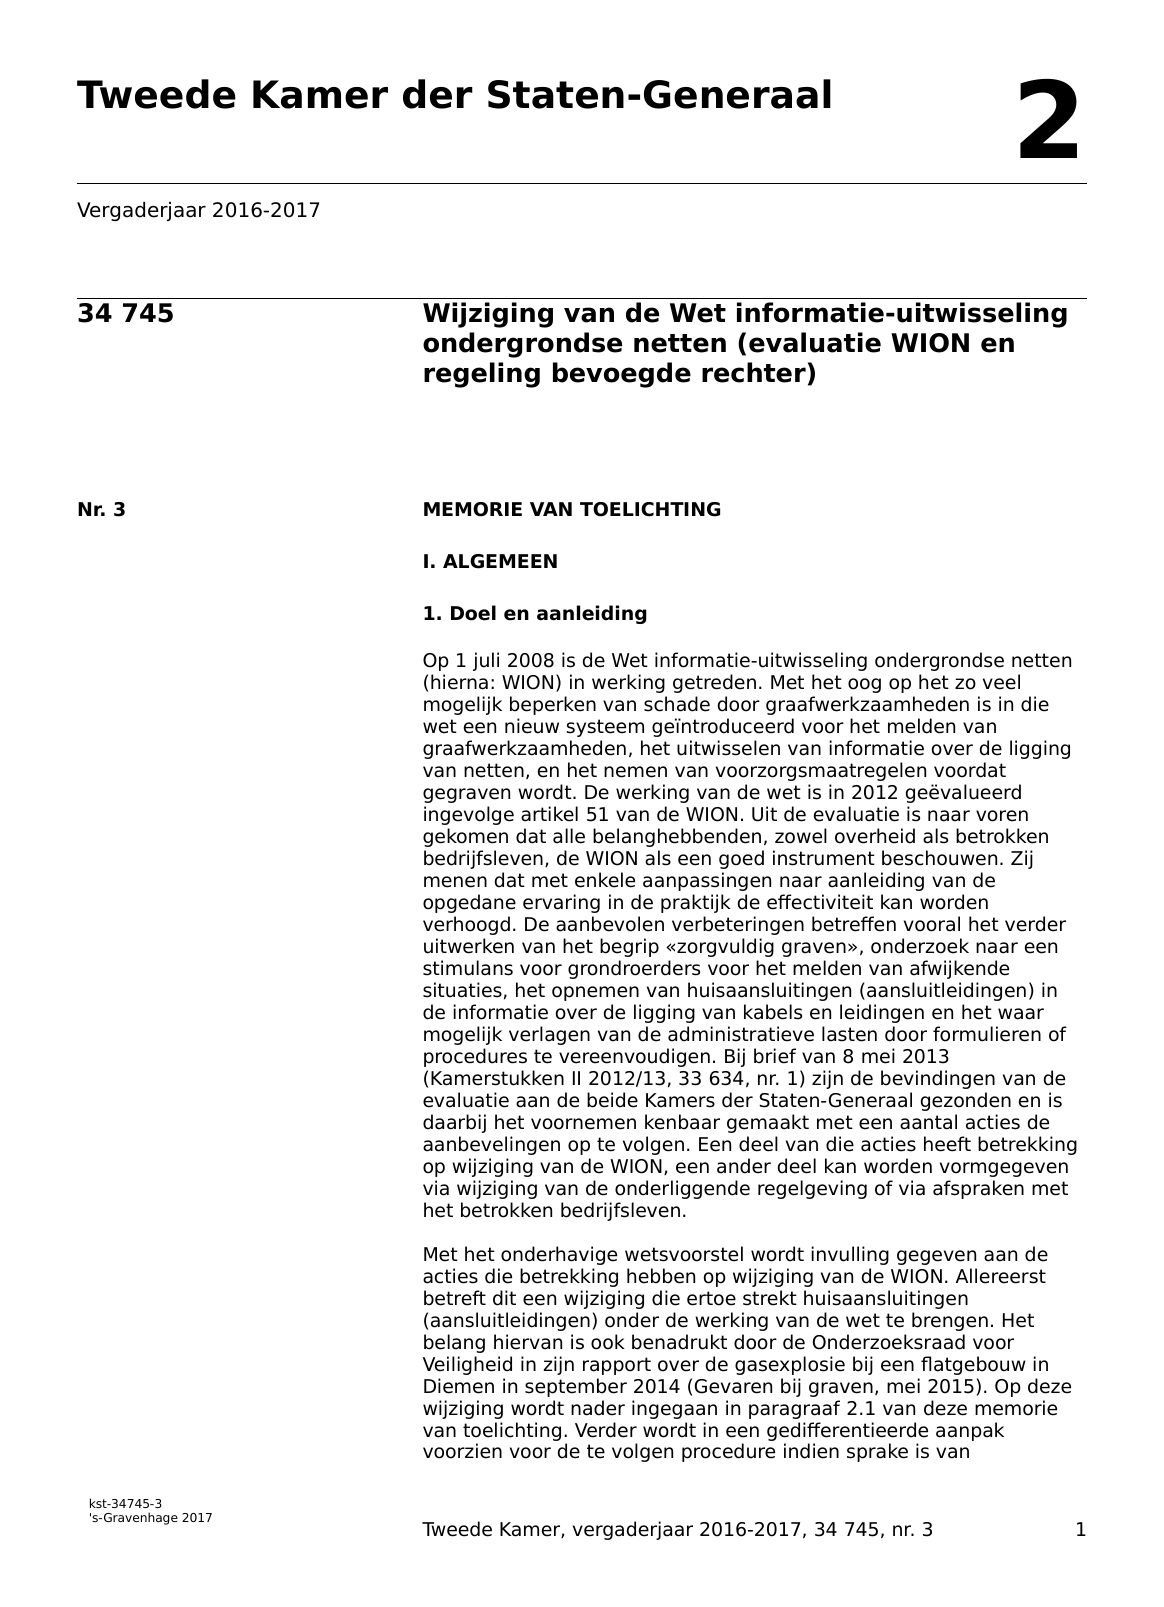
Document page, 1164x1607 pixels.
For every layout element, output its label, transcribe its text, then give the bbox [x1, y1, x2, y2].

text kst-34745-3 [88, 1497, 323, 1511]
subtitle 1. Doel en aanleiding [422, 603, 1087, 625]
subtitle Nr. 3 MEMORIE VAN TOELICHTING [77, 499, 1087, 521]
text Met het onderhavige wetsvoorstel wordt invulling gegeven aan de acties die betrekking hebben op wijziging van de WION. Allereerst betreft dit een wijziging die ertoe strekt huisaansluitingen (aansluitleidingen) onder de werking van de wet te brengen. Het belang hiervan is ook benadrukt door de Onderzoeksraad voor Veiligheid in zijn rapport over de gasexplosie bij een flatgebouw in Diemen in september 2014 (Gevaren bij graven, mei 2015). Op deze wijziging wordt nader ingegaan in paragraaf 2.1 van deze memorie van toelichting. Verder wordt in een gedifferentieerde aanpak voorzien voor de te volgen procedure indien sprake is van [422, 1244, 1087, 1463]
table_cell Vergaderjaar 2016-2017 [77, 184, 1087, 298]
table_header Tweede Kamer der Staten-Generaal [77, 59, 886, 183]
table_header 2 [886, 59, 1087, 183]
subtitle 34 745 Wijziging van de Wet informatie-uitwisseling ondergrondse netten (evaluatie WION en regeling bevoegde rechter) [77, 299, 1087, 388]
subtitle I. ALGEMEEN [422, 551, 1087, 573]
text 's-Gravenhage 2017 [88, 1511, 323, 1525]
text Op 1 juli 2008 is de Wet informatie-uitwisseling ondergrondse netten (hierna: WION) in werking getreden. Met het oog op het zo veel mogelijk beperken van schade door graafwerkzaamheden is in die wet een nieuw systeem geïntroduceerd voor het melden van graafwerkzaamheden, het uitwisselen van informatie over de ligging van netten, en het nemen van voorzorgsmaatregelen voordat gegraven wordt. De werking van de wet is in 2012 geëvalueerd ingevolge artikel 51 van de WION. Uit de evaluatie is naar voren gekomen dat alle belanghebbenden, zowel overheid als betrokken bedrijfsleven, de WION als een goed instrument beschouwen. Zij menen dat met enkele aanpassingen naar aanleiding van de opgedane ervaring in de praktijk de effectiviteit kan worden verhoogd. De aanbevolen verbeteringen betreffen vooral het verder uitwerken van het begrip «zorgvuldig graven», onderzoek naar een stimulans voor grondroerders voor het melden van afwijkende situaties, het opnemen van huisaansluitingen (aansluitleidingen) in de informatie over de ligging van kabels en leidingen en het waar mogelijk verlagen van de administratieve lasten door formulieren of procedures te vereenvoudigen. Bij brief van 8 mei 2013 (Kamerstukken II 2012/13, 33 634, nr. 1) zijn de bevindingen van de evaluatie aan de beide Kamers der Staten-Generaal gezonden en is daarbij het voornemen kenbaar gemaakt met een aantal acties de aanbevelingen op te volgen. Een deel van die acties heeft betrekking op wijziging van de WION, een ander deel kan worden vormgegeven via wijziging van de onderliggende regelgeving of via afspraken met het betrokken bedrijfsleven. [422, 650, 1087, 1221]
